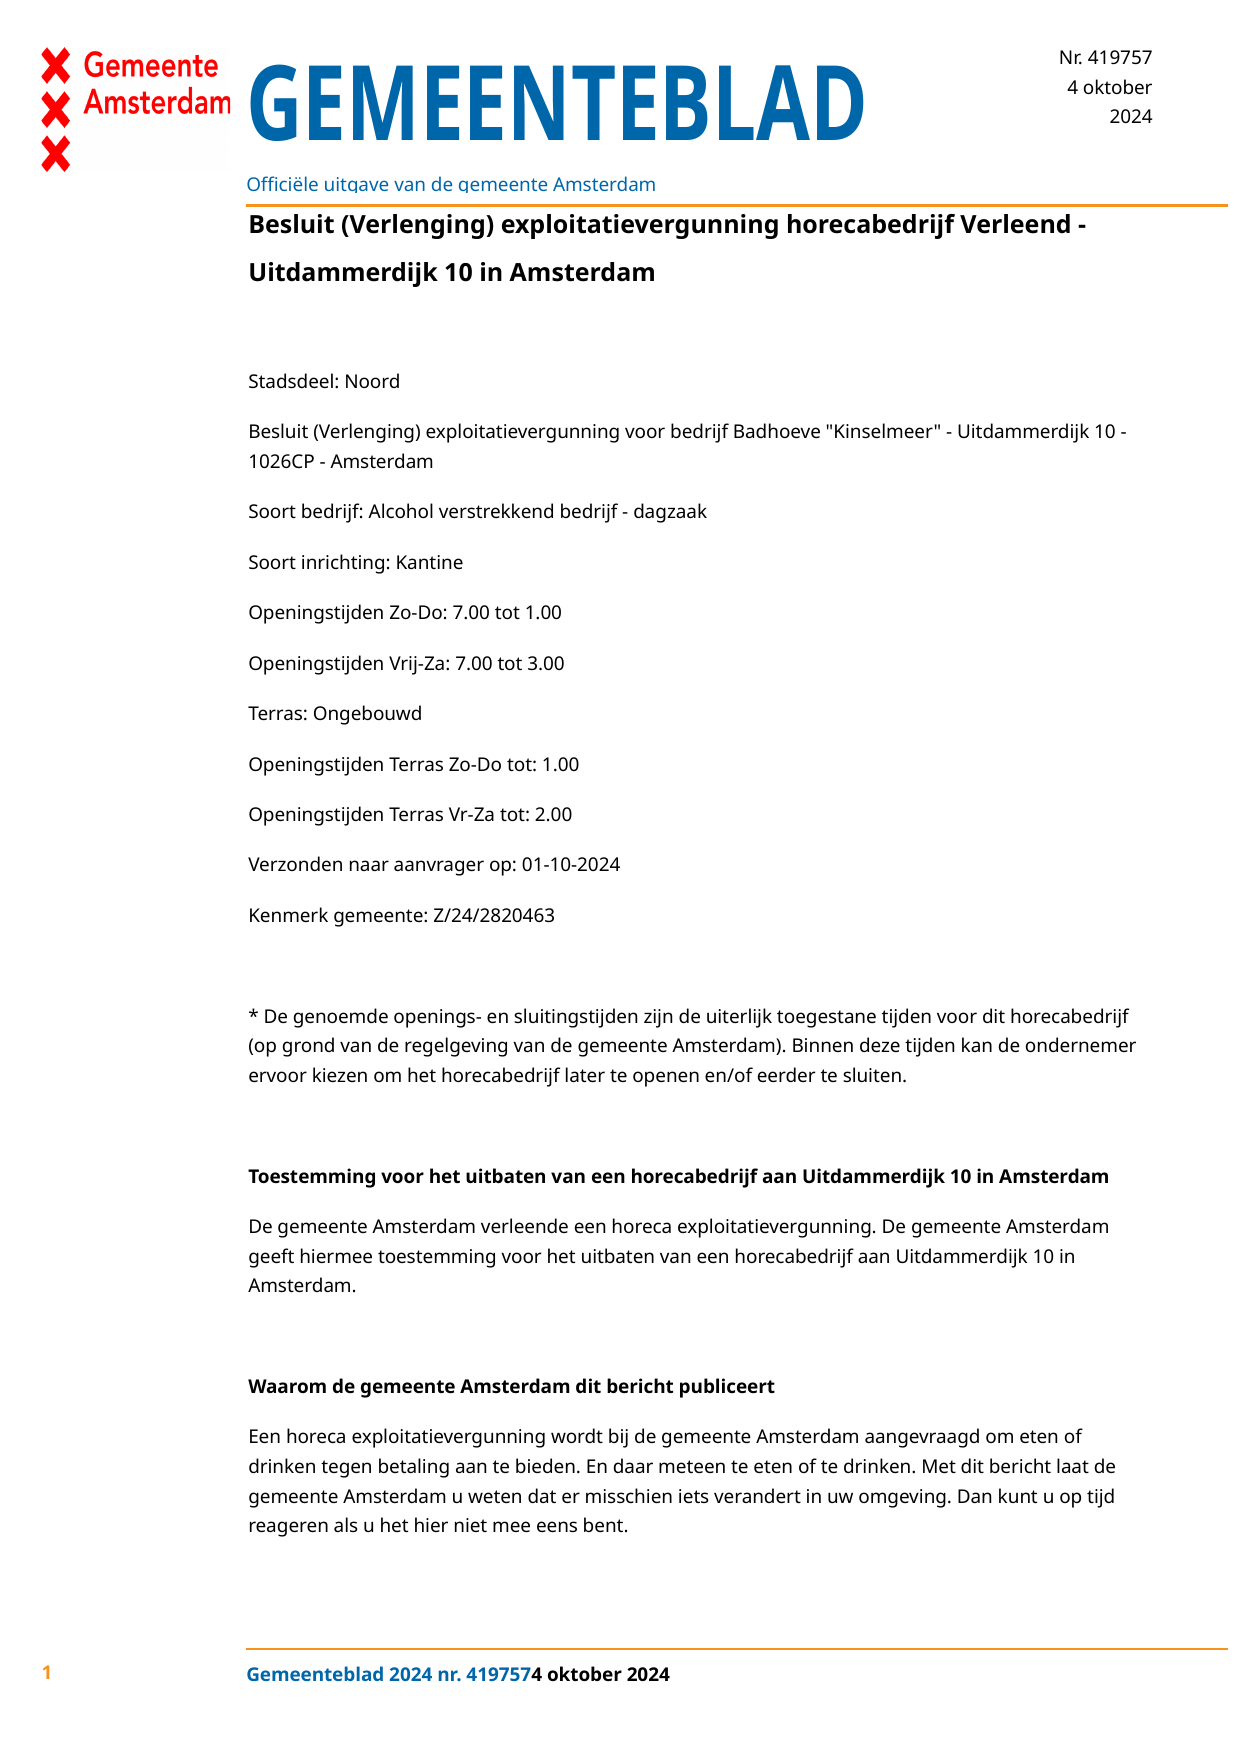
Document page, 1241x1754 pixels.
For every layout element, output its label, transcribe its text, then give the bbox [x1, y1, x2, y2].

text Toestemming voor het uitbaten van een horecabedrijf aan Uitdammerdijk 10 in Amsterdam [248, 1163, 1152, 1189]
text * De genoemde openings- en sluitingstijden zijn de uiterlijk toegestane tijden voor dit horecabedrijf (op grond van de regelgeving van de gemeente Amsterdam). Binnen deze tijden kan de ondernemer ervoor kiezen om het horecabedrijf later te openen en/of eerder te sluiten. [248, 1003, 1152, 1088]
text Waarom de gemeente Amsterdam dit bericht publiceert [248, 1373, 1152, 1399]
text De gemeente Amsterdam verleende een horeca exploitatievergunning. De gemeente Amsterdam geeft hiermee toestemming voor het uitbaten van een horecabedrijf aan Uitdammerdijk 10 in Amsterdam. [248, 1213, 1152, 1298]
text Besluit (Verlenging) exploitatievergunning horecabedrijf Verleend - Uitdammerdijk 10 in Amsterdam [248, 207, 1152, 288]
picture [41, 47, 231, 172]
text Terras: Ongebouwd [248, 700, 1152, 726]
text Soort bedrijf: Alcohol verstrekkend bedrijf - dagzaak [248, 499, 1152, 524]
text Verzonden naar aanvrager op: 01-10-2024 [248, 852, 1152, 877]
text Openingstijden Zo-Do: 7.00 tot 1.00 [248, 599, 1152, 625]
text Stadsdeel: Noord [248, 368, 1152, 394]
text Kenmerk gemeente: Z/24/2820463 [248, 902, 1152, 928]
text Besluit (Verlenging) exploitatievergunning voor bedrijf Badhoeve "Kinselmeer" - Uitdammerdijk 10 - 1026CP - Amsterdam [248, 419, 1152, 474]
text Een horeca exploitatievergunning wordt bij de gemeente Amsterdam aangevraagd om eten of drinken tegen betaling aan te bieden. En daar meteen te eten of te drinken. Met dit bericht laat de gemeente Amsterdam u weten dat er misschien iets verandert in uw omgeving. Dan kunt u op tijd reageren als u het hier niet mee eens bent. [248, 1424, 1152, 1538]
text Openingstijden Terras Zo-Do tot: 1.00 [248, 751, 1152, 777]
text Openingstijden Terras Vr-Za tot: 2.00 [248, 801, 1152, 827]
text Soort inrichting: Kantine [248, 549, 1152, 575]
text Openingstijden Vrij-Za: 7.00 tot 3.00 [248, 650, 1152, 676]
